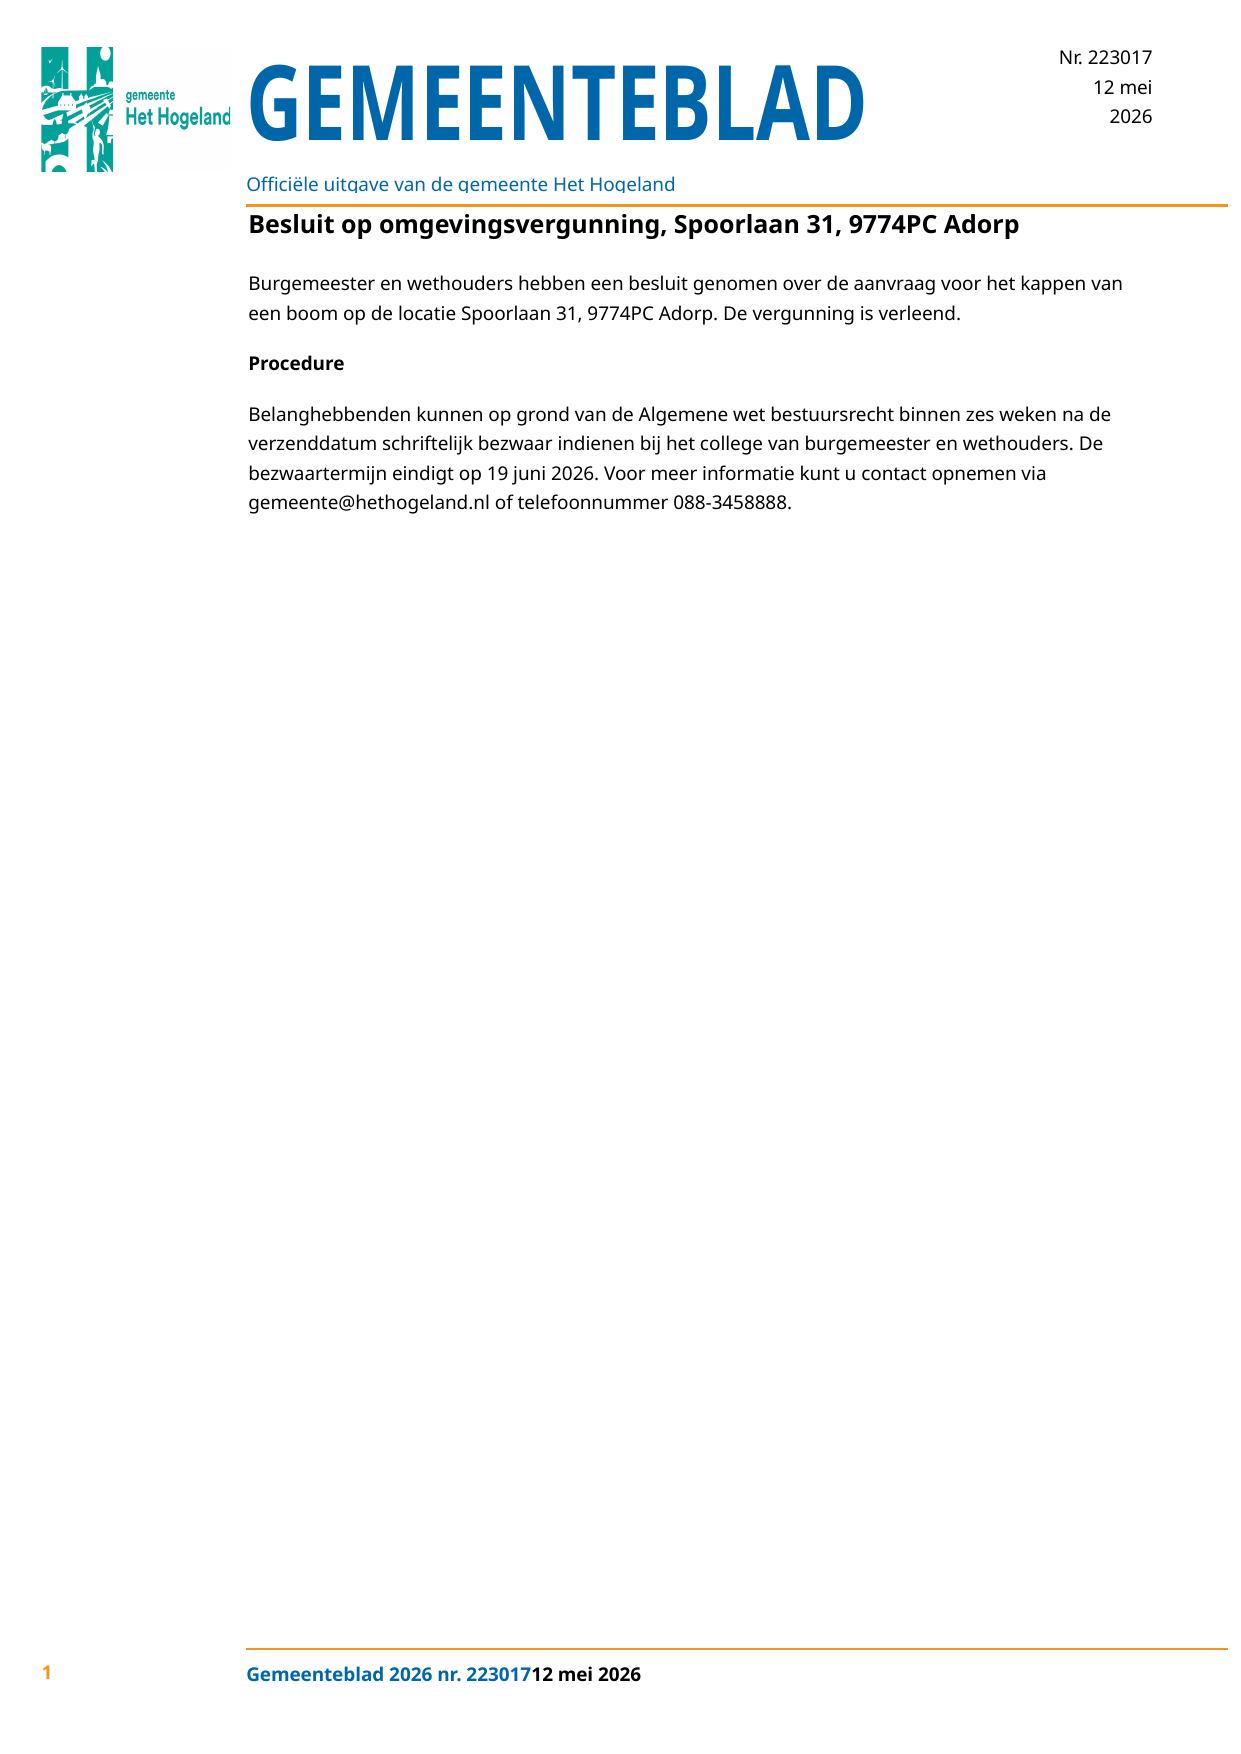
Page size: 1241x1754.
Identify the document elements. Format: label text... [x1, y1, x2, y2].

picture [41, 47, 231, 172]
text Besluit op omgevingsvergunning, Spoorlaan 31, 9774PC Adorp [248, 207, 1152, 241]
text Burgemeester en wethouders hebben een besluit genomen over de aanvraag voor het kappen van een boom op de locatie Spoorlaan 31, 9774PC Adorp. De vergunning is verleend. [248, 270, 1152, 326]
text Belanghebbenden kunnen op grond van de Algemene wet bestuursrecht binnen zes weken na de verzenddatum schriftelijk bezwaar indienen bij het college van burgemeester en wethouders. De bezwaartermijn eindigt op 19 juni 2026. Voor meer informatie kunt u contact opnemen via gemeente@hethogeland.nl of telefoonnummer 088-3458888. [248, 401, 1152, 515]
text Procedure [248, 350, 1152, 376]
